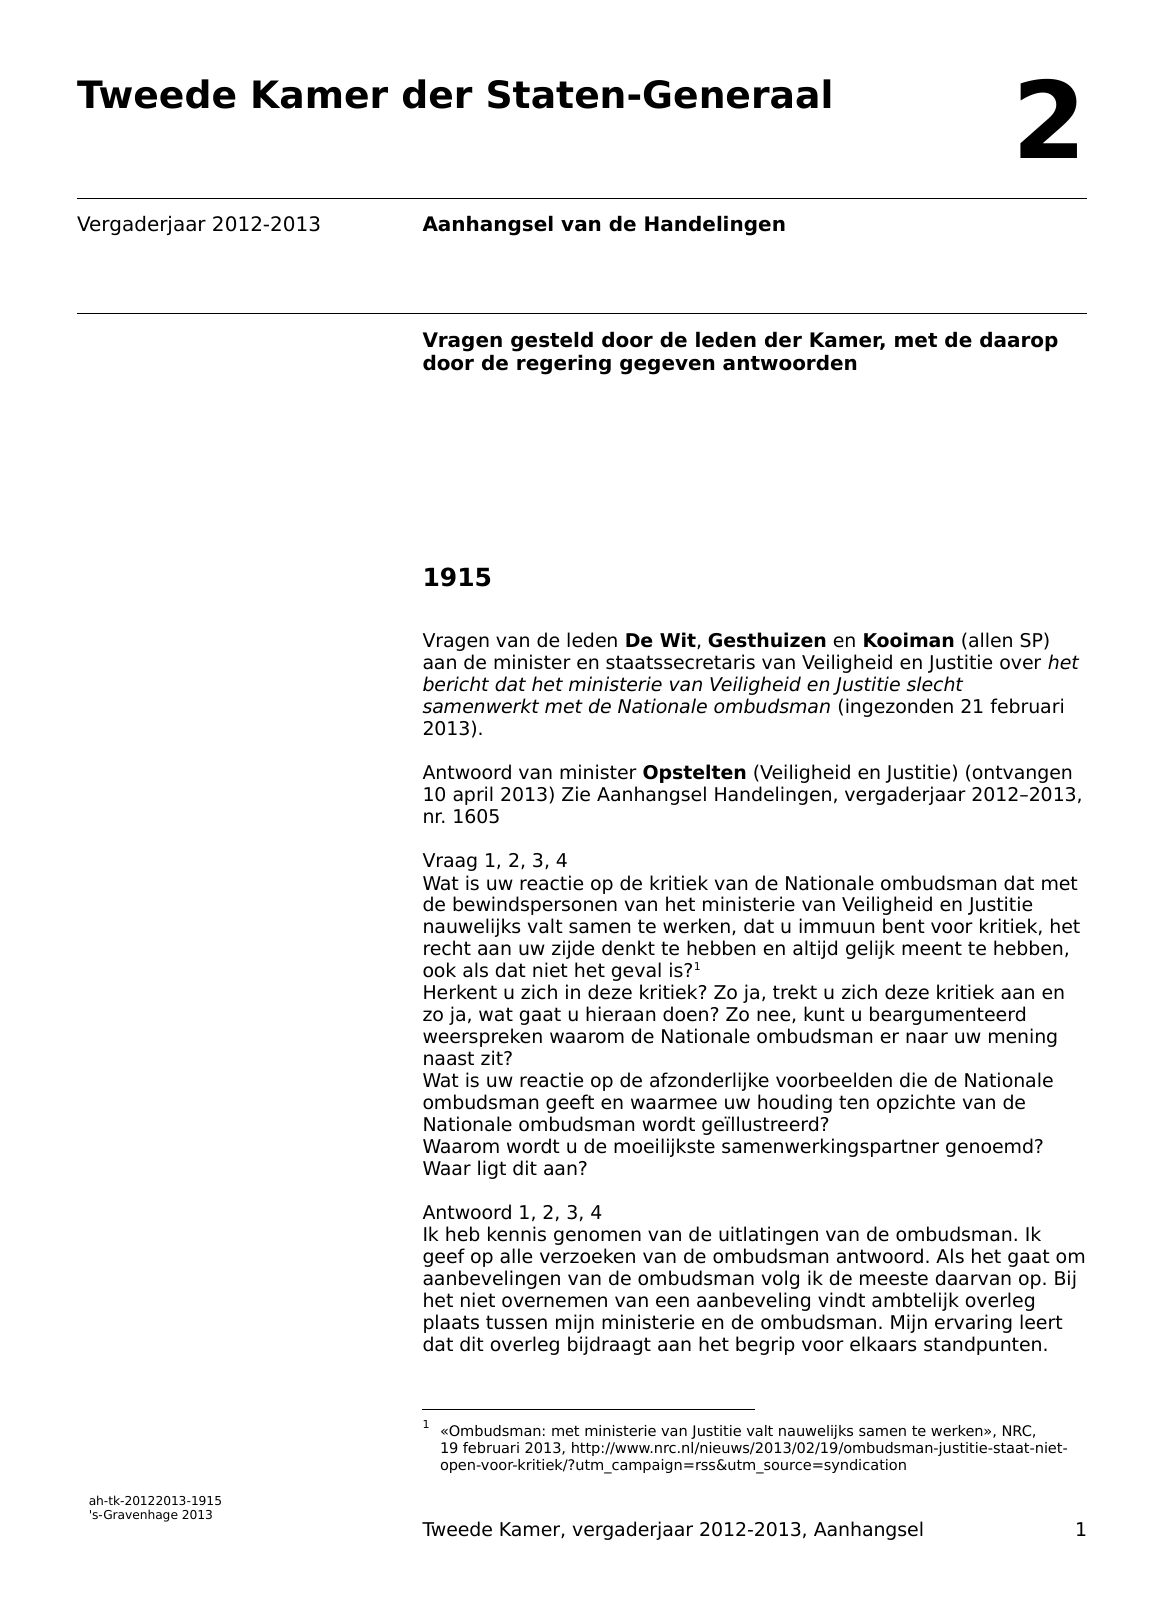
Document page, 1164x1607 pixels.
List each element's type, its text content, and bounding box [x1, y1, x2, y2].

text Wat is uw reactie op de afzonderlijke voorbeelden die de Nationale ombudsman geeft en waarmee uw houding ten opzichte van de Nationale ombudsman wordt geïllustreerd? [422, 1070, 1087, 1136]
text Vragen van de leden De Wit, Gesthuizen en Kooiman (allen SP) aan de minister en staatssecretaris van Veiligheid en Justitie over het bericht dat het ministerie van Veiligheid en Justitie slecht samenwerkt met de Nationale ombudsman (ingezonden 21 februari 2013). [422, 630, 1087, 740]
text Waarom wordt u de moeilijkste samenwerkingspartner genoemd? Waar ligt dit aan? [422, 1136, 1087, 1180]
table_cell Vragen gesteld door de leden der Kamer, met de daarop door de regering gegeven antwoorden [422, 314, 1087, 375]
text 1915 [422, 563, 1087, 592]
table_cell Aanhangsel van de Handelingen [422, 199, 1087, 313]
text Herkent u zich in deze kritiek? Zo ja, trekt u zich deze kritiek aan en zo ja, wat gaat u hieraan doen? Zo nee, kunt u beargumenteerd weerspreken waarom de Nationale ombudsman er naar uw mening naast zit? [422, 982, 1087, 1070]
text «Ombudsman: met ministerie van Justitie valt nauwelijks samen te werken», NRC, 19 februari 2013, http://www.nrc.nl/nieuws/2013/02/19/ombudsman-justitie-staat-niet-open-voor-kritiek/?utm_campaign=rss&utm_source=syndication [422, 1418, 1087, 1474]
text Antwoord 1, 2, 3, 4 [422, 1202, 1087, 1224]
text 's-Gravenhage 2013 [88, 1508, 323, 1522]
table_cell Vergaderjaar 2012-2013 [77, 199, 422, 313]
text Vraag 1, 2, 3, 4 [422, 850, 1087, 872]
text Wat is uw reactie op de kritiek van de Nationale ombudsman dat met de bewindspersonen van het ministerie van Veiligheid en Justitie nauwelijks valt samen te werken, dat u immuun bent voor kritiek, het recht aan uw zijde denkt te hebben en altijd gelijk meent te hebben, ook als dat niet het geval is? [422, 872, 1087, 982]
text ah-tk-20122013-1915 [88, 1494, 323, 1508]
text Antwoord van minister Opstelten (Veiligheid en Justitie) (ontvangen 10 april 2013) Zie Aanhangsel Handelingen, vergaderjaar 2012–2013, nr. 1605 [422, 762, 1087, 828]
table_header 2 [886, 59, 1087, 198]
text Ik heb kennis genomen van de uitlatingen van de ombudsman. Ik geef op alle verzoeken van de ombudsman antwoord. Als het gaat om aanbevelingen van de ombudsman volg ik de meeste daarvan op. Bij het niet overnemen van een aanbeveling vindt ambtelijk overleg plaats tussen mijn ministerie en de ombudsman. Mijn ervaring leert dat dit overleg bijdraagt aan het begrip voor elkaars standpunten. [422, 1224, 1087, 1356]
table_cell [77, 314, 422, 375]
table_header Tweede Kamer der Staten-Generaal [77, 59, 886, 198]
